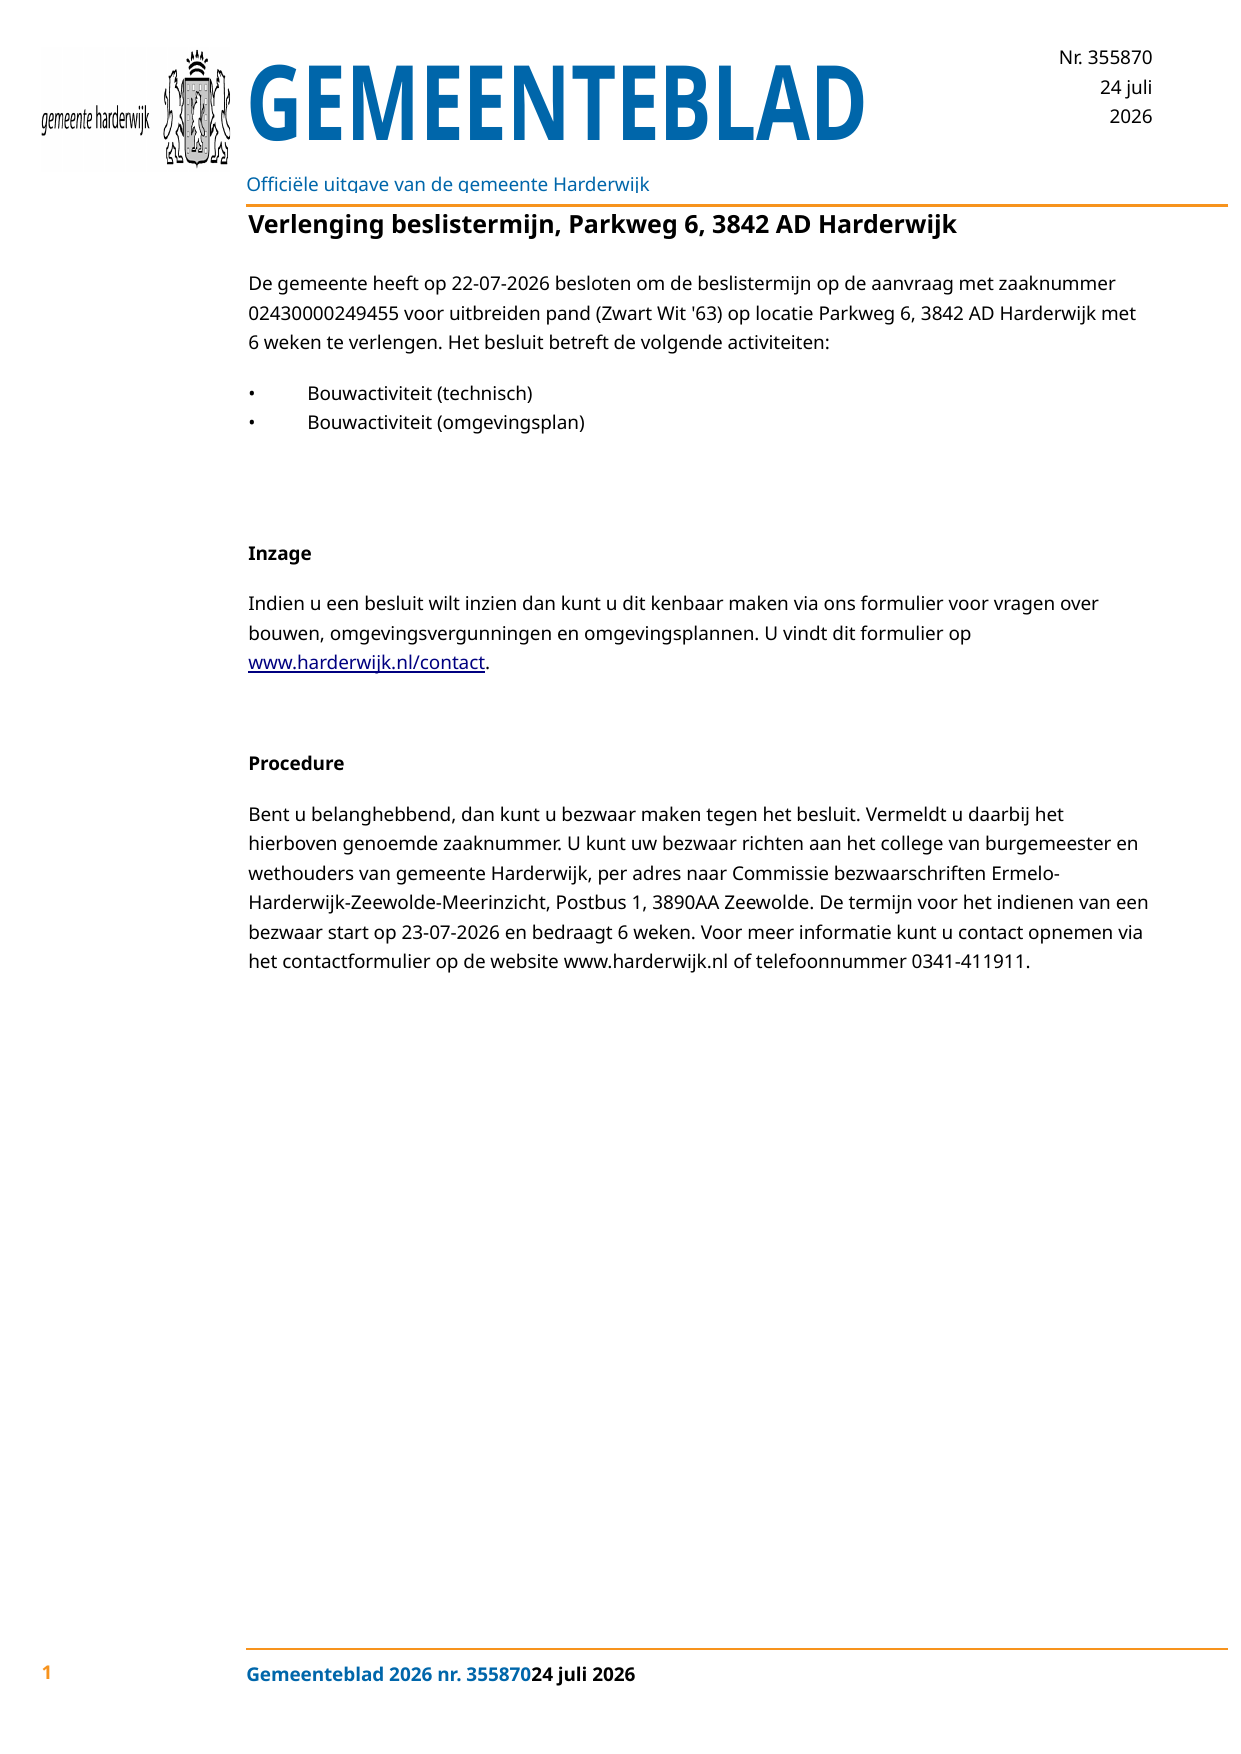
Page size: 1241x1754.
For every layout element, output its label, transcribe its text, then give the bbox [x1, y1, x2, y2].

text Procedure [248, 750, 1152, 776]
text Indien u een besluit wilt inzien dan kunt u dit kenbaar maken via ons formulier voor vragen over bouwen, omgevingsvergunningen en omgevingsplannen. U vindt dit formulier op www.harderwijk.nl/contact. [248, 590, 1152, 675]
text Bent u belanghebbend, dan kunt u bezwaar maken tegen het besluit. Vermeldt u daarbij het hierboven genoemde zaaknummer. U kunt uw bezwaar richten aan het college van burgemeester en wethouders van gemeente Harderwijk, per adres naar Commissie bezwaarschriften Ermelo-Harderwijk-Zeewolde-Meerinzicht, Postbus 1, 3890AA Zeewolde. De termijn voor het indienen van een bezwaar start op 23-07-2026 en bedraagt 6 weken. Voor meer informatie kunt u contact opnemen via het contactformulier op de website www.harderwijk.nl of telefoonnummer 0341-411911. [248, 801, 1152, 974]
list Bouwactiviteit (omgevingsplan) [248, 409, 1152, 435]
list Bouwactiviteit (technisch) [248, 380, 1152, 406]
text Inzage [248, 540, 1152, 566]
text De gemeente heeft op 22-07-2026 besloten om de beslistermijn op de aanvraag met zaaknummer 02430000249455 voor uitbreiden pand (Zwart Wit '63) op locatie Parkweg 6, 3842 AD Harderwijk met 6 weken te verlengen. Het besluit betreft de volgende activiteiten: [248, 270, 1152, 355]
text Verlenging beslistermijn, Parkweg 6, 3842 AD Harderwijk [248, 207, 1152, 241]
picture [41, 47, 231, 172]
